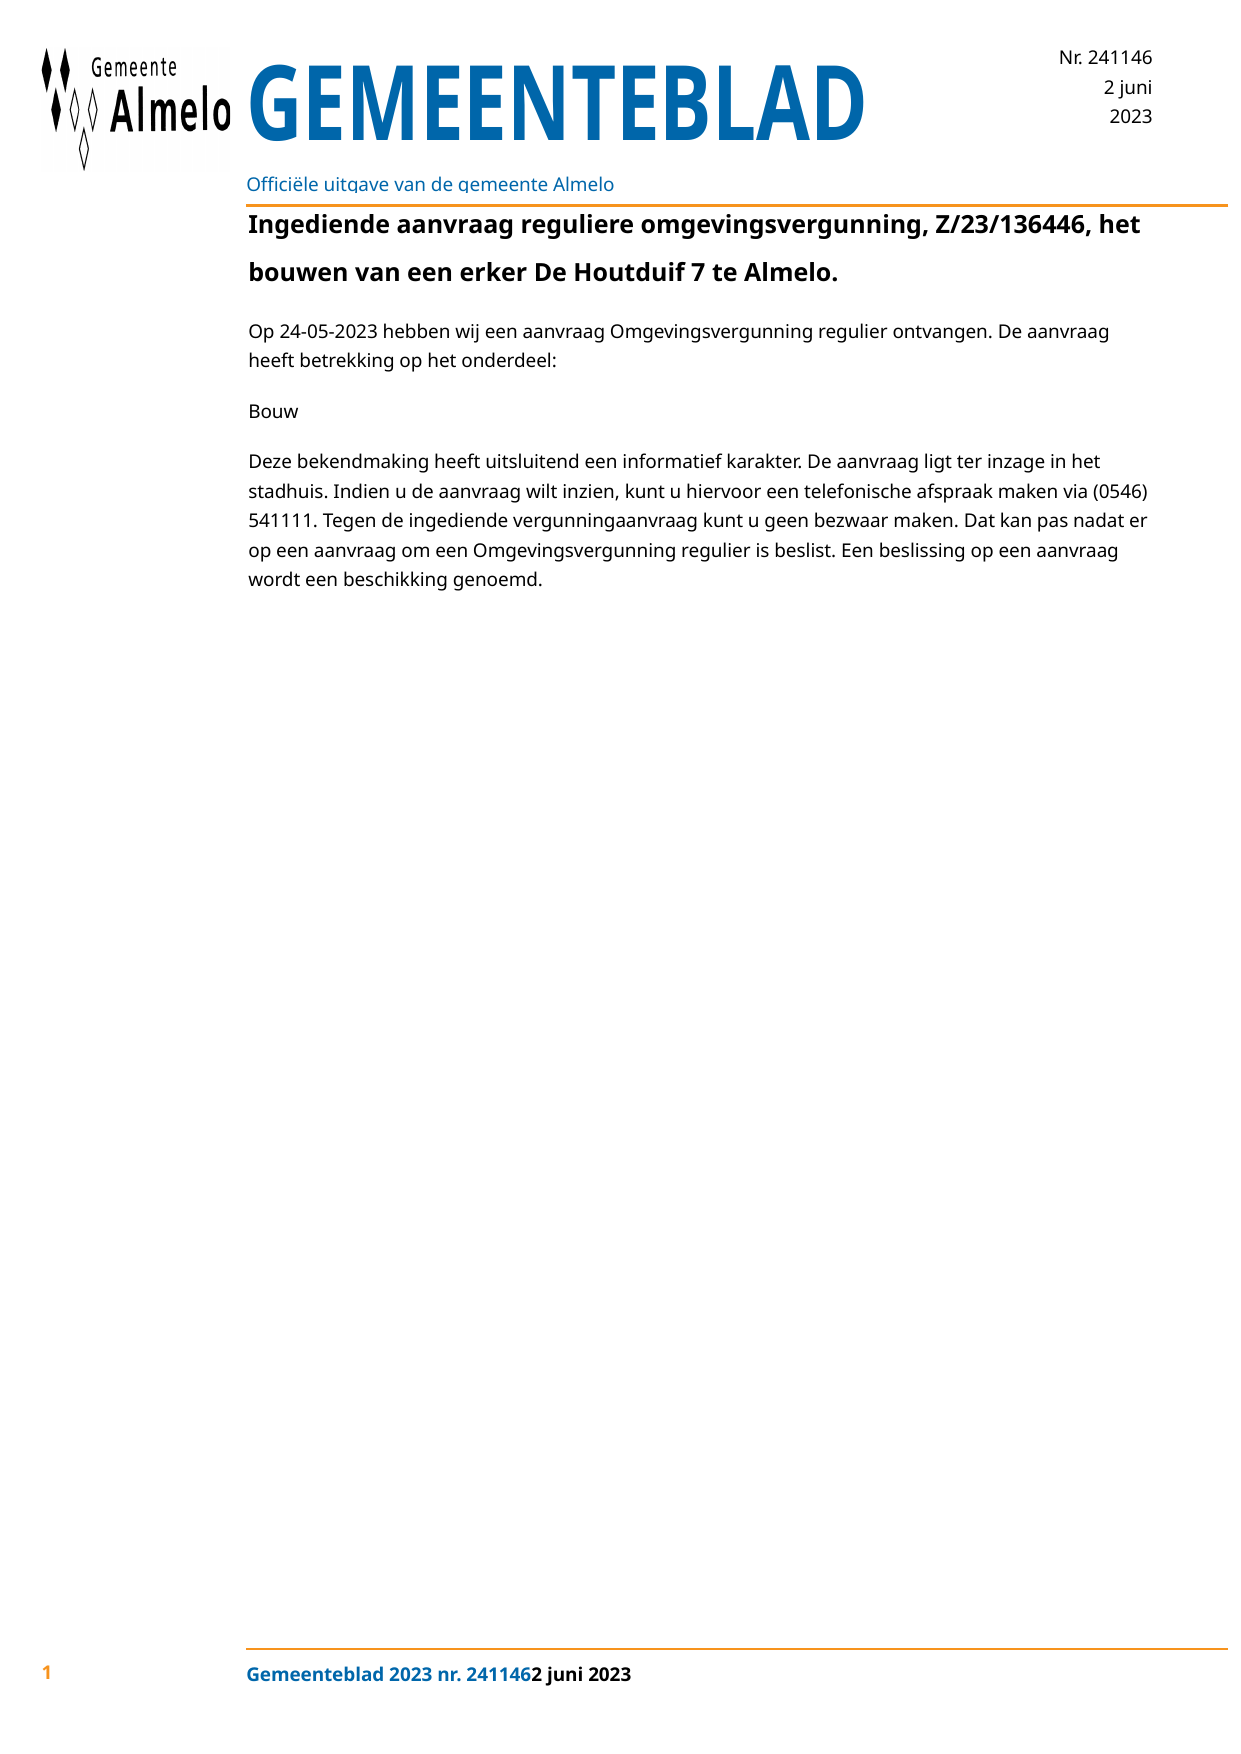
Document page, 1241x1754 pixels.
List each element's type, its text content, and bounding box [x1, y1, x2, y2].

text Bouw [248, 398, 1152, 424]
picture [41, 47, 231, 172]
text Deze bekendmaking heeft uitsluitend een informatief karakter. De aanvraag ligt ter inzage in het stadhuis. Indien u de aanvraag wilt inzien, kunt u hiervoor een telefonische afspraak maken via (0546) 541111. Tegen de ingediende vergunningaanvraag kunt u geen bezwaar maken. Dat kan pas nadat er op een aanvraag om een Omgevingsvergunning regulier is beslist. Een beslissing op een aanvraag wordt een beschikking genoemd. [248, 448, 1152, 592]
text Ingediende aanvraag reguliere omgevingsvergunning, Z/23/136446, het bouwen van een erker De Houtduif 7 te Almelo. [248, 207, 1152, 288]
text Op 24-05-2023 hebben wij een aanvraag Omgevingsvergunning regulier ontvangen. De aanvraag heeft betrekking op het onderdeel: [248, 318, 1152, 373]
